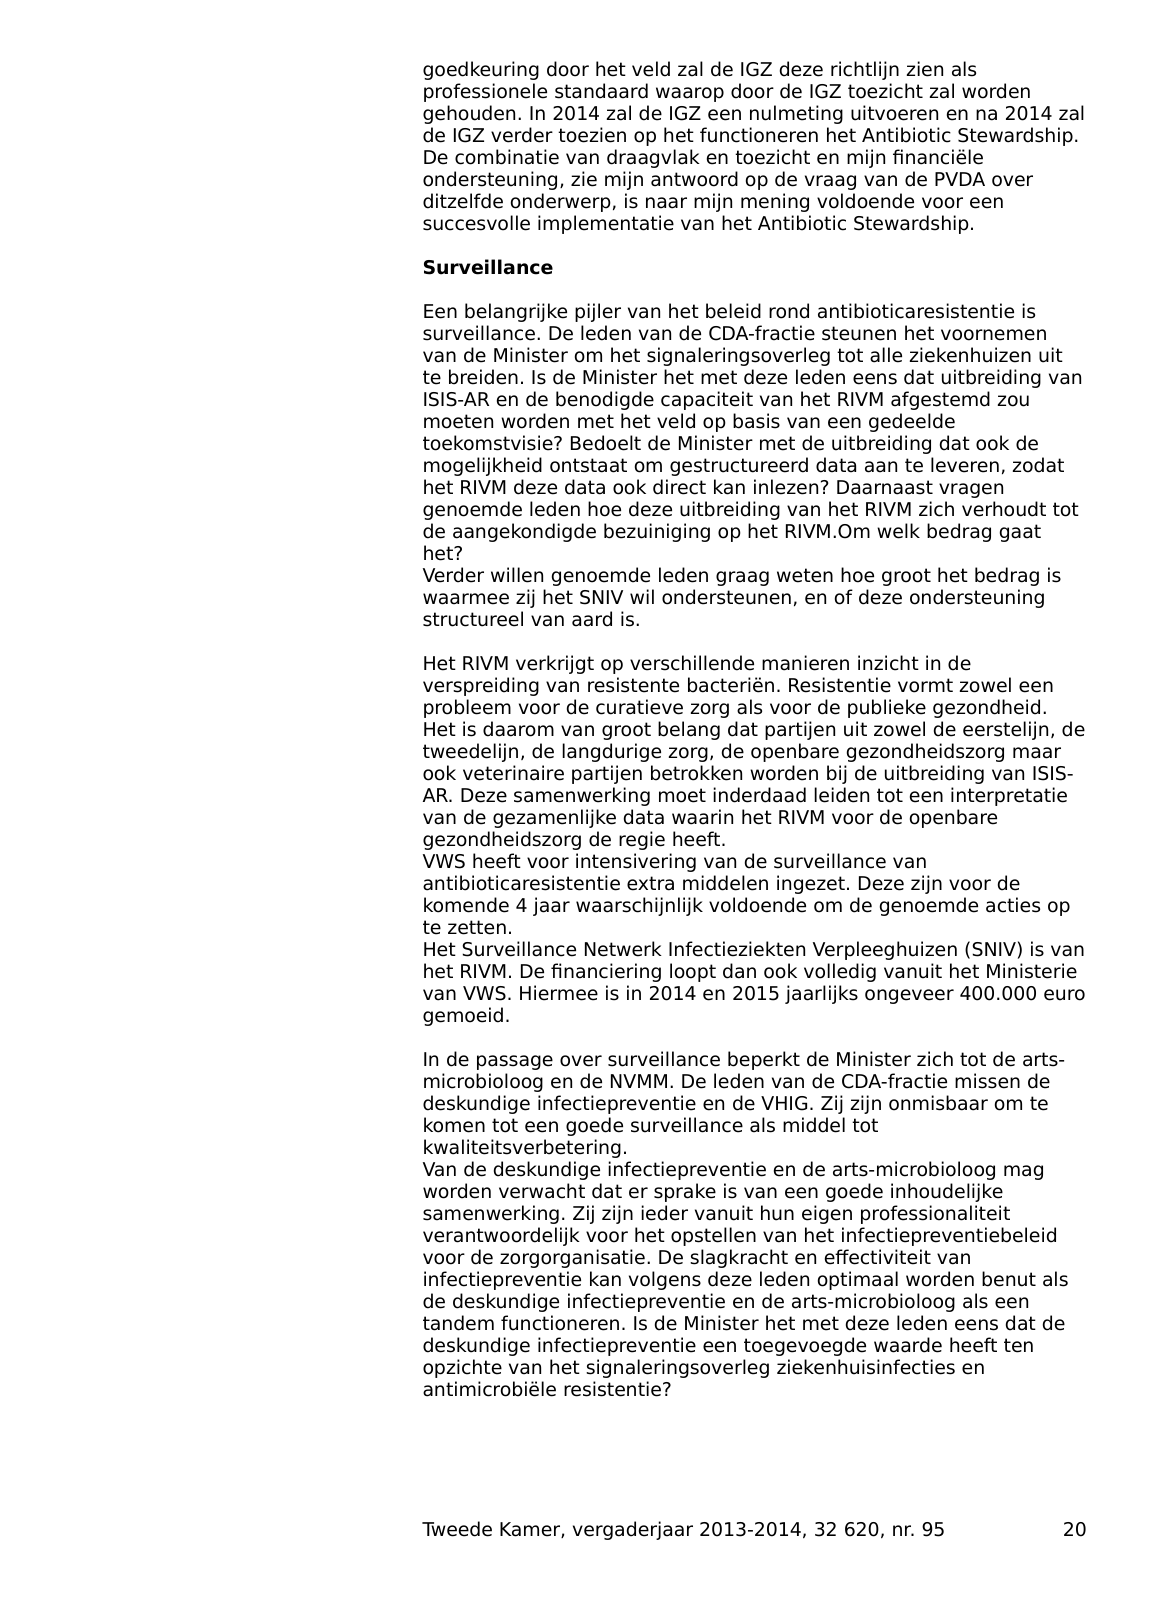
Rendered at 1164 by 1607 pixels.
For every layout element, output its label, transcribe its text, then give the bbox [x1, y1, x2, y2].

text Verder willen genoemde leden graag weten hoe groot het bedrag is waarmee zij het SNIV wil ondersteunen, en of deze ondersteuning structureel van aard is. [422, 565, 1087, 631]
subtitle Surveillance [422, 257, 1087, 279]
text VWS heeft voor intensivering van de surveillance van antibioticaresistentie extra middelen ingezet. Deze zijn voor de komende 4 jaar waarschijnlijk voldoende om de genoemde acties op te zetten. [422, 851, 1087, 939]
text Een belangrijke pijler van het beleid rond antibioticaresistentie is surveillance. De leden van de CDA-fractie steunen het voornemen van de Minister om het signaleringsoverleg tot alle ziekenhuizen uit te breiden. Is de Minister het met deze leden eens dat uitbreiding van ISIS-AR en de benodigde capaciteit van het RIVM afgestemd zou moeten worden met het veld op basis van een gedeelde toekomstvisie? Bedoelt de Minister met de uitbreiding dat ook de mogelijkheid ontstaat om gestructureerd data aan te leveren, zodat het RIVM deze data ook direct kan inlezen? Daarnaast vragen genoemde leden hoe deze uitbreiding van het RIVM zich verhoudt tot de aangekondigde bezuiniging op het RIVM.Om welk bedrag gaat het? [422, 301, 1087, 565]
text In de passage over surveillance beperkt de Minister zich tot de arts-microbioloog en de NVMM. De leden van de CDA-fractie missen de deskundige infectiepreventie en de VHIG. Zij zijn onmisbaar om te komen tot een goede surveillance als middel tot kwaliteitsverbetering. [422, 1049, 1087, 1159]
text Het RIVM verkrijgt op verschillende manieren inzicht in de verspreiding van resistente bacteriën. Resistentie vormt zowel een probleem voor de curatieve zorg als voor de publieke gezondheid. Het is daarom van groot belang dat partijen uit zowel de eerstelijn, de tweedelijn, de langdurige zorg, de openbare gezondheidszorg maar ook veterinaire partijen betrokken worden bij de uitbreiding van ISIS-AR. Deze samenwerking moet inderdaad leiden tot een interpretatie van de gezamenlijke data waarin het RIVM voor de openbare gezondheidszorg de regie heeft. [422, 653, 1087, 851]
text goedkeuring door het veld zal de IGZ deze richtlijn zien als professionele standaard waarop door de IGZ toezicht zal worden gehouden. In 2014 zal de IGZ een nulmeting uitvoeren en na 2014 zal de IGZ verder toezien op het functioneren het Antibiotic Stewardship. De combinatie van draagvlak en toezicht en mijn financiële ondersteuning, zie mijn antwoord op de vraag van de PVDA over ditzelfde onderwerp, is naar mijn mening voldoende voor een succesvolle implementatie van het Antibiotic Stewardship. [422, 59, 1087, 235]
text Het Surveillance Netwerk Infectieziekten Verpleeghuizen (SNIV) is van het RIVM. De financiering loopt dan ook volledig vanuit het Ministerie van VWS. Hiermee is in 2014 en 2015 jaarlijks ongeveer 400.000 euro gemoeid. [422, 939, 1087, 1027]
text Van de deskundige infectiepreventie en de arts-microbioloog mag worden verwacht dat er sprake is van een goede inhoudelijke samenwerking. Zij zijn ieder vanuit hun eigen professionaliteit verantwoordelijk voor het opstellen van het infectiepreventiebeleid voor de zorgorganisatie. De slagkracht en effectiviteit van infectiepreventie kan volgens deze leden optimaal worden benut als de deskundige infectiepreventie en de arts-microbioloog als een tandem functioneren. Is de Minister het met deze leden eens dat de deskundige infectiepreventie een toegevoegde waarde heeft ten opzichte van het signaleringsoverleg ziekenhuisinfecties en antimicrobiële resistentie? [422, 1159, 1087, 1401]
